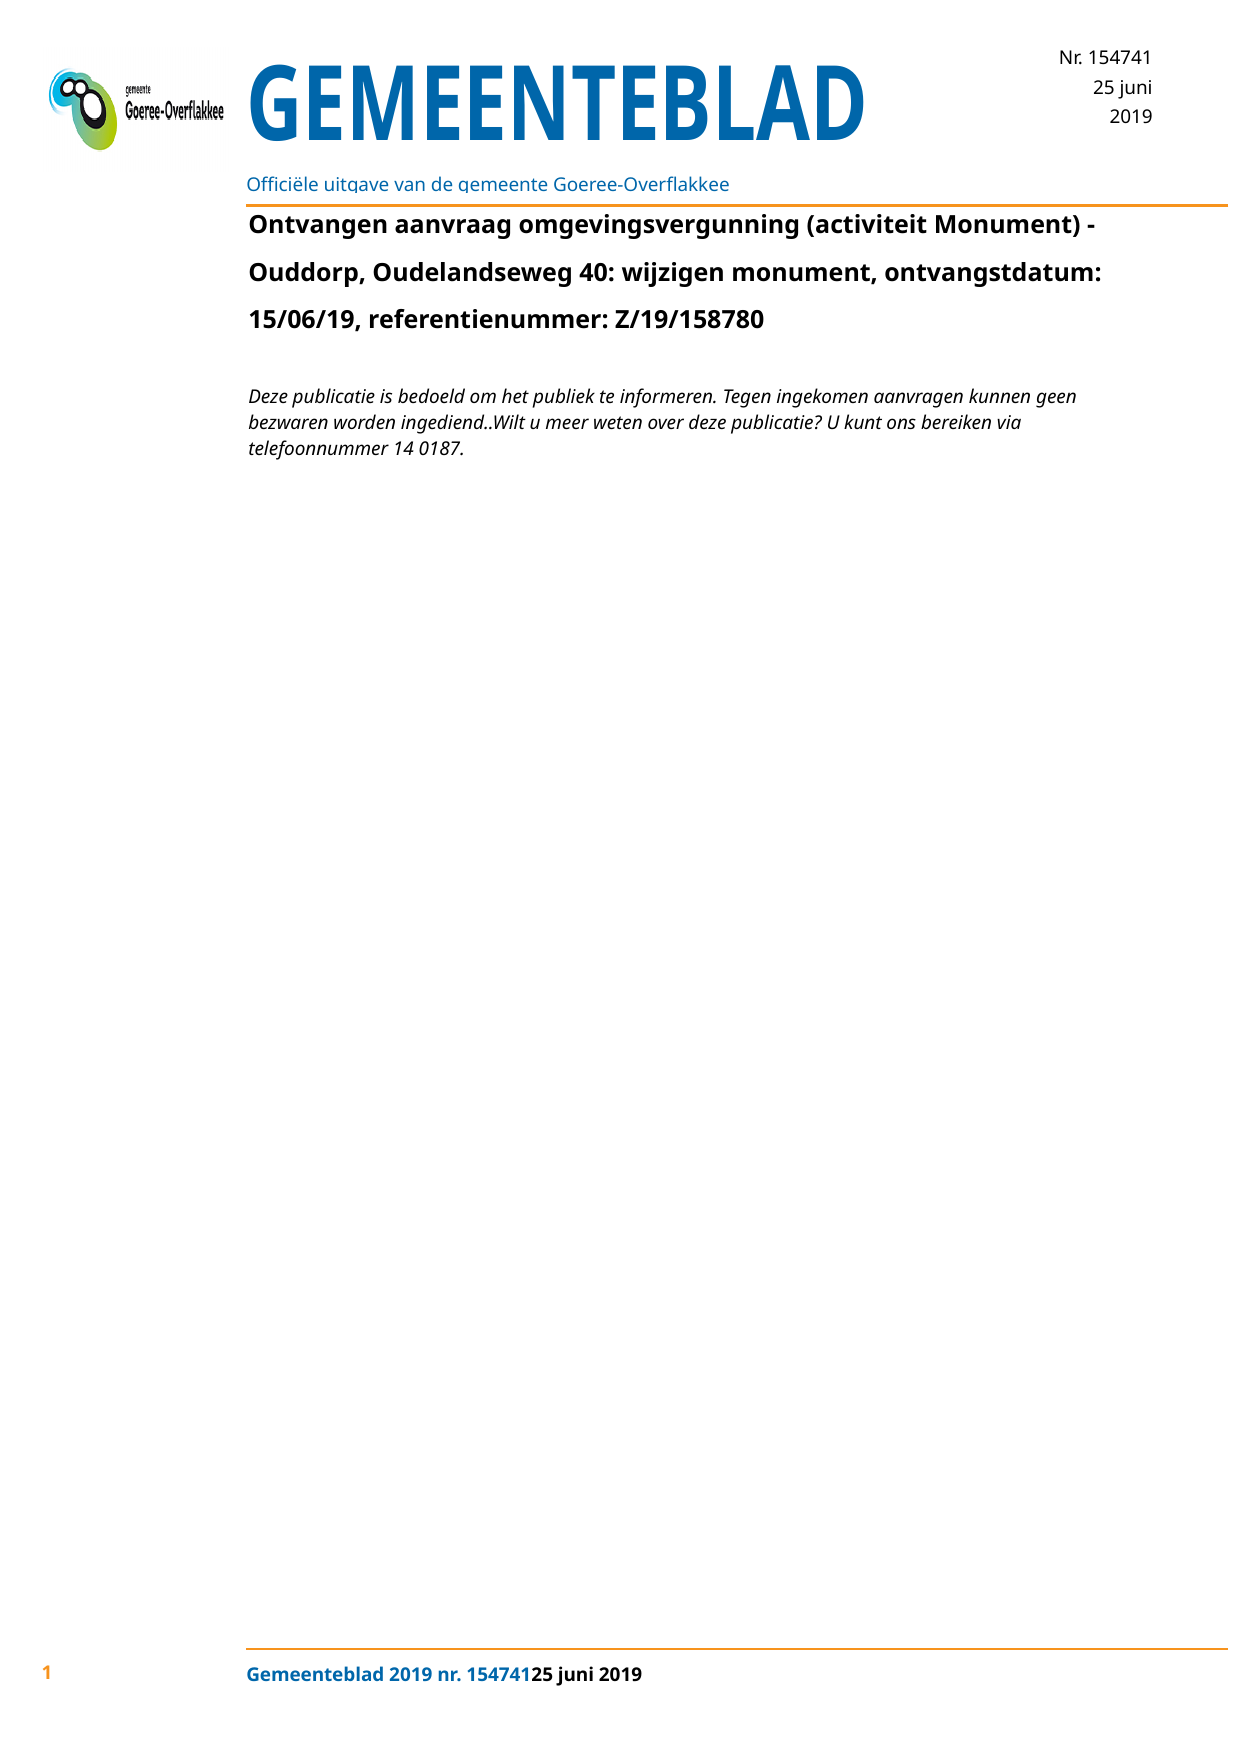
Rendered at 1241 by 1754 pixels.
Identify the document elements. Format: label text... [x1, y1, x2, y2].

picture [41, 47, 231, 172]
text Deze publicatie is bedoeld om het publiek te informeren. Tegen ingekomen aanvragen kunnen geen bezwaren worden ingediend..Wilt u meer weten over deze publicatie? U kunt ons bereiken via telefoonnummer 14 0187. [248, 384, 1152, 461]
text Ontvangen aanvraag omgevingsvergunning (activiteit Monument) - Ouddorp, Oudelandseweg 40: wijzigen monument, ontvangstdatum: 15/06/19, referentienummer: Z/19/158780 [248, 207, 1152, 336]
